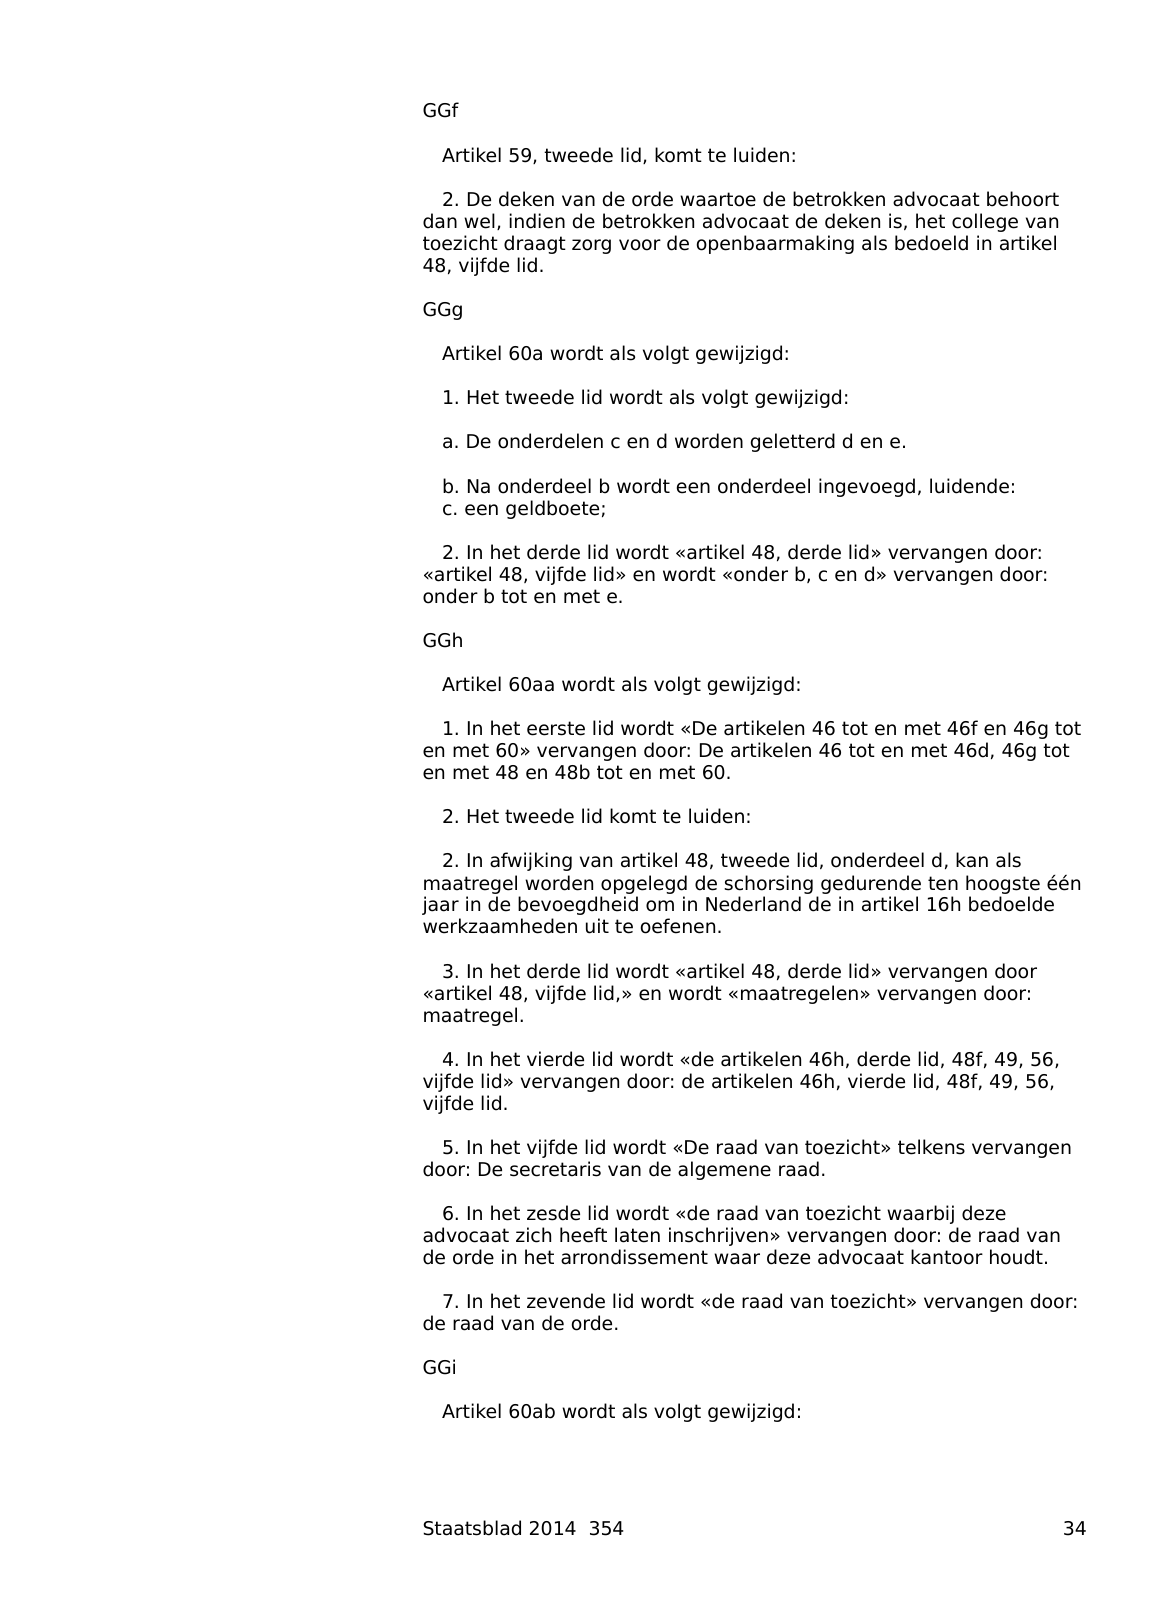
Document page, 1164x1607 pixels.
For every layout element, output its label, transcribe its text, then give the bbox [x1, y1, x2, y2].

text 7. In het zevende lid wordt «de raad van toezicht» vervangen door: de raad van de orde. [422, 1291, 1087, 1335]
text Artikel 60aa wordt als volgt gewijzigd: [422, 674, 1087, 696]
text 4. In het vierde lid wordt «de artikelen 46h, derde lid, 48f, 49, 56, vijfde lid» vervangen door: de artikelen 46h, vierde lid, 48f, 49, 56, vijfde lid. [422, 1049, 1087, 1114]
text 3. In het derde lid wordt «artikel 48, derde lid» vervangen door «artikel 48, vijfde lid,» en wordt «maatregelen» vervangen door: maatregel. [422, 961, 1087, 1026]
text Artikel 60a wordt als volgt gewijzigd: [422, 343, 1087, 365]
text 2. Het tweede lid komt te luiden: [422, 806, 1087, 828]
text GGh [422, 630, 1087, 652]
text GGi [422, 1357, 1087, 1379]
text 1. Het tweede lid wordt als volgt gewijzigd: [422, 387, 1087, 409]
text c. een geldboete; [422, 497, 1087, 519]
text 2. In afwijking van artikel 48, tweede lid, onderdeel d, kan als maatregel worden opgelegd de schorsing gedurende ten hoogste één jaar in de bevoegdheid om in Nederland de in artikel 16h bedoelde werkzaamheden uit te oefenen. [422, 850, 1087, 938]
text 6. In het zesde lid wordt «de raad van toezicht waarbij deze advocaat zich heeft laten inschrijven» vervangen door: de raad van de orde in het arrondissement waar deze advocaat kantoor houdt. [422, 1203, 1087, 1269]
text GGg [422, 299, 1087, 321]
text b. Na onderdeel b wordt een onderdeel ingevoegd, luidende: [422, 476, 1087, 497]
text Artikel 59, tweede lid, komt te luiden: [422, 144, 1087, 167]
text 2. In het derde lid wordt «artikel 48, derde lid» vervangen door: «artikel 48, vijfde lid» en wordt «onder b, c en d» vervangen door: onder b tot en met e. [422, 542, 1087, 608]
text 5. In het vijfde lid wordt «De raad van toezicht» telkens vervangen door: De secretaris van de algemene raad. [422, 1137, 1087, 1181]
text a. De onderdelen c en d worden geletterd d en e. [422, 431, 1087, 453]
text 1. In het eerste lid wordt «De artikelen 46 tot en met 46f en 46g tot en met 60» vervangen door: De artikelen 46 tot en met 46d, 46g tot en met 48 en 48b tot en met 60. [422, 718, 1087, 784]
text 2. De deken van de orde waartoe de betrokken advocaat behoort dan wel, indien de betrokken advocaat de deken is, het college van toezicht draagt zorg voor de openbaarmaking als bedoeld in artikel 48, vijfde lid. [422, 189, 1087, 277]
text Artikel 60ab wordt als volgt gewijzigd: [422, 1401, 1087, 1423]
text GGf [422, 100, 1087, 122]
